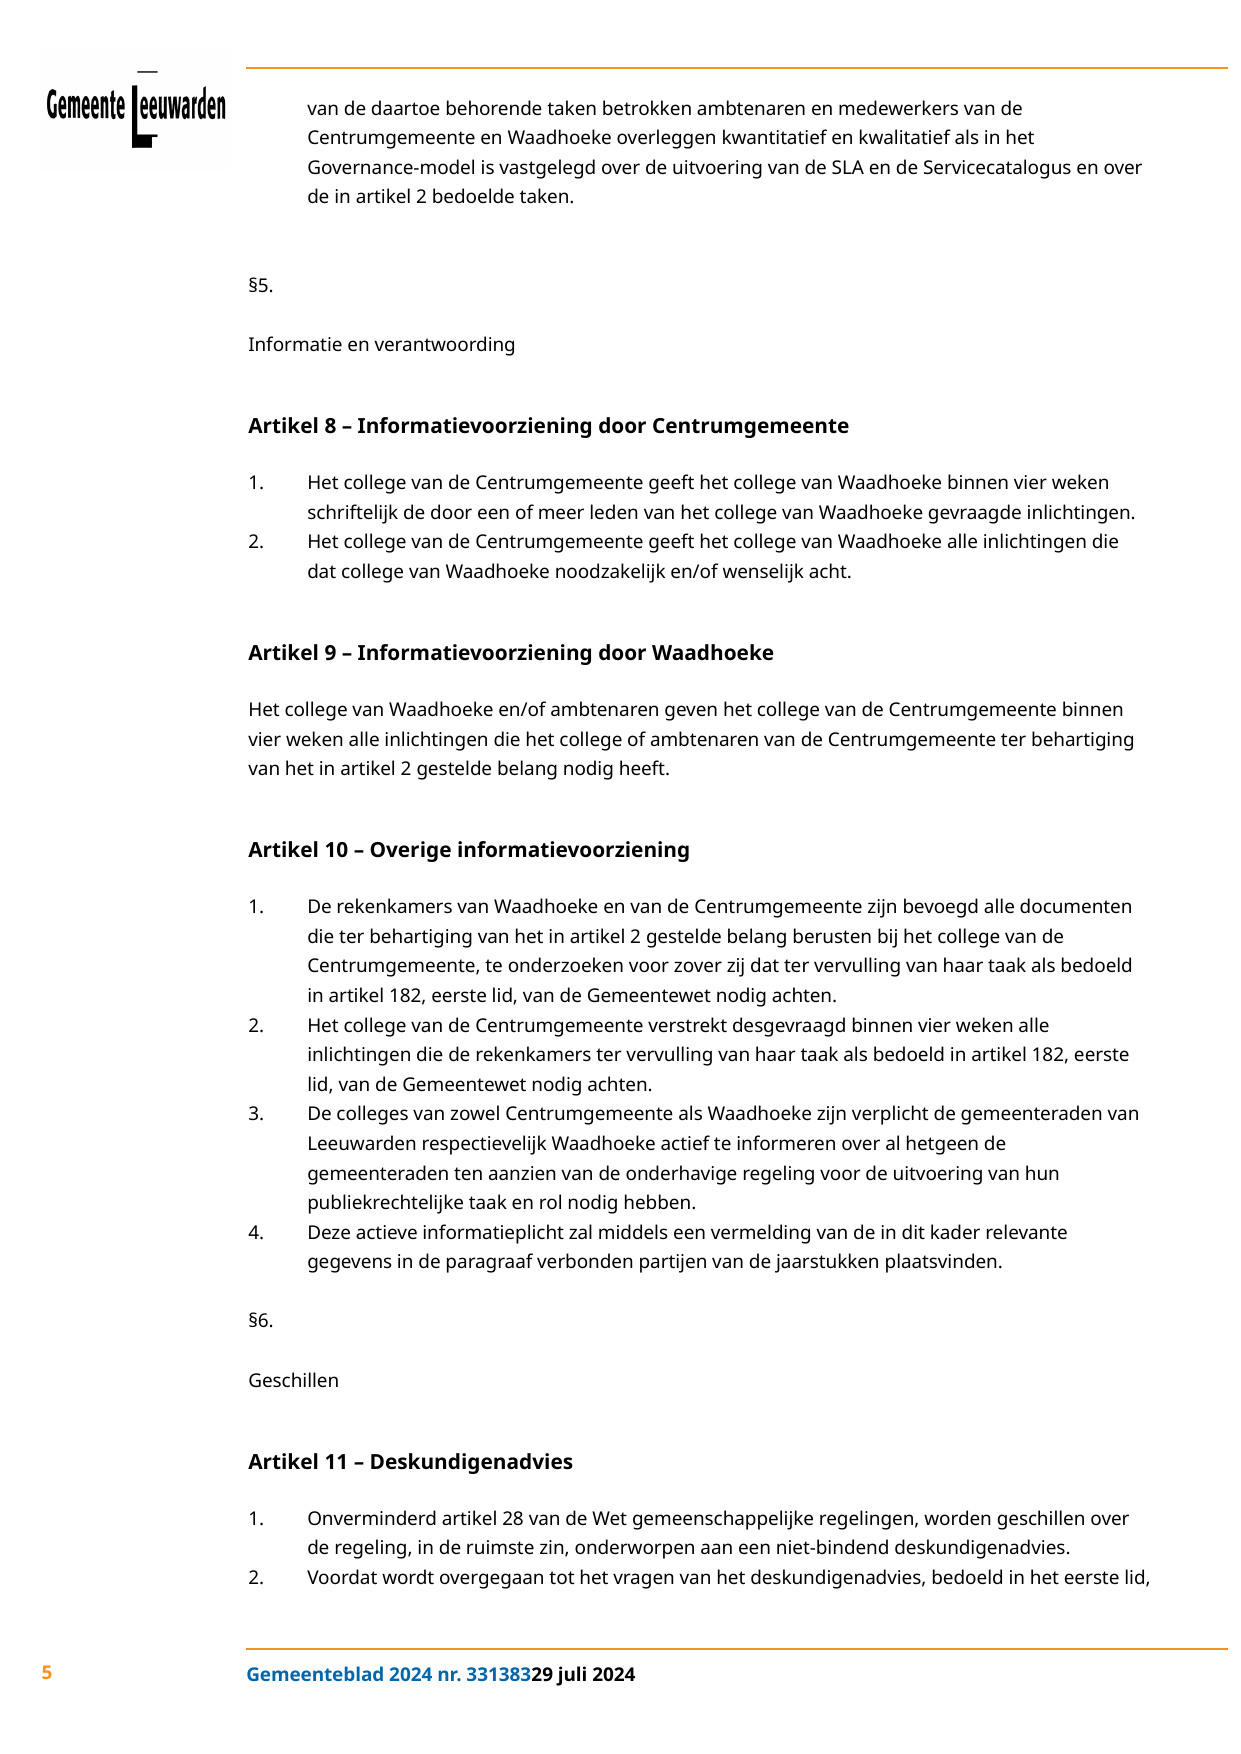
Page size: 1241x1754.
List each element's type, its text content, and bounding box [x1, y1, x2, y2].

text Geschillen [248, 1367, 1152, 1392]
text §6. [248, 1308, 1152, 1333]
text Artikel 11 – Deskundigenadvies [248, 1447, 1152, 1475]
list Deze actieve informatieplicht zal middels een vermelding van de in dit kader relevante gegevens in de paragraaf verbonden partijen van de jaarstukken plaatsvinden. [248, 1219, 1152, 1274]
list De colleges van zowel Centrumgemeente als Waadhoeke zijn verplicht de gemeenteraden van Leeuwarden respectievelijk Waadhoeke actief te informeren over al hetgeen de gemeenteraden ten aanzien van de onderhavige regeling voor de uitvoering van hun publiekrechtelijke taak en rol nodig hebben. [248, 1101, 1152, 1215]
list Het college van de Centrumgemeente geeft het college van Waadhoeke binnen vier weken schriftelijk de door een of meer leden van het college van Waadhoeke gevraagde inlichtingen. [248, 469, 1152, 525]
list De rekenkamers van Waadhoeke en van de Centrumgemeente zijn bevoegd alle documenten die ter behartiging van het in artikel 2 gestelde belang berusten bij het college van de Centrumgemeente, te onderzoeken voor zover zij dat ter vervulling van haar taak als bedoeld in artikel 182, eerste lid, van de Gemeentewet nodig achten. [248, 893, 1152, 1008]
list Voordat wordt overgegaan tot het vragen van het deskundigenadvies, bedoeld in het eerste lid, [248, 1564, 1152, 1590]
text Artikel 8 – Informatievoorziening door Centrumgemeente [248, 411, 1152, 440]
text Artikel 10 – Overige informatievoorziening [248, 835, 1152, 864]
list Het college van de Centrumgemeente verstrekt desgevraagd binnen vier weken alle inlichtingen die de rekenkamers ter vervulling van haar taak als bedoeld in artikel 182, eerste lid, van de Gemeentewet nodig achten. [248, 1012, 1152, 1097]
text Informatie en verantwoording [248, 331, 1152, 357]
text Artikel 9 – Informatievoorziening door Waadhoeke [248, 638, 1152, 667]
text §5. [248, 272, 1152, 298]
list Het college van de Centrumgemeente geeft het college van Waadhoeke alle inlichtingen die dat college van Waadhoeke noodzakelijk en/of wenselijk acht. [248, 529, 1152, 584]
picture [41, 47, 231, 172]
list van de daartoe behorende taken betrokken ambtenaren en medewerkers van de Centrumgemeente en Waadhoeke overleggen kwantitatief en kwalitatief als in het Governance-model is vastgelegd over de uitvoering van de SLA en de Servicecatalogus en over de in artikel 2 bedoelde taken. [248, 95, 1152, 209]
list Onverminderd artikel 28 van de Wet gemeenschappelijke regelingen, worden geschillen over de regeling, in de ruimste zin, onderworpen aan een niet-bindend deskundigenadvies. [248, 1505, 1152, 1560]
text Het college van Waadhoeke en/of ambtenaren geven het college van de Centrumgemeente binnen vier weken alle inlichtingen die het college of ambtenaren van de Centrumgemeente ter behartiging van het in artikel 2 gestelde belang nodig heeft. [248, 696, 1152, 781]
